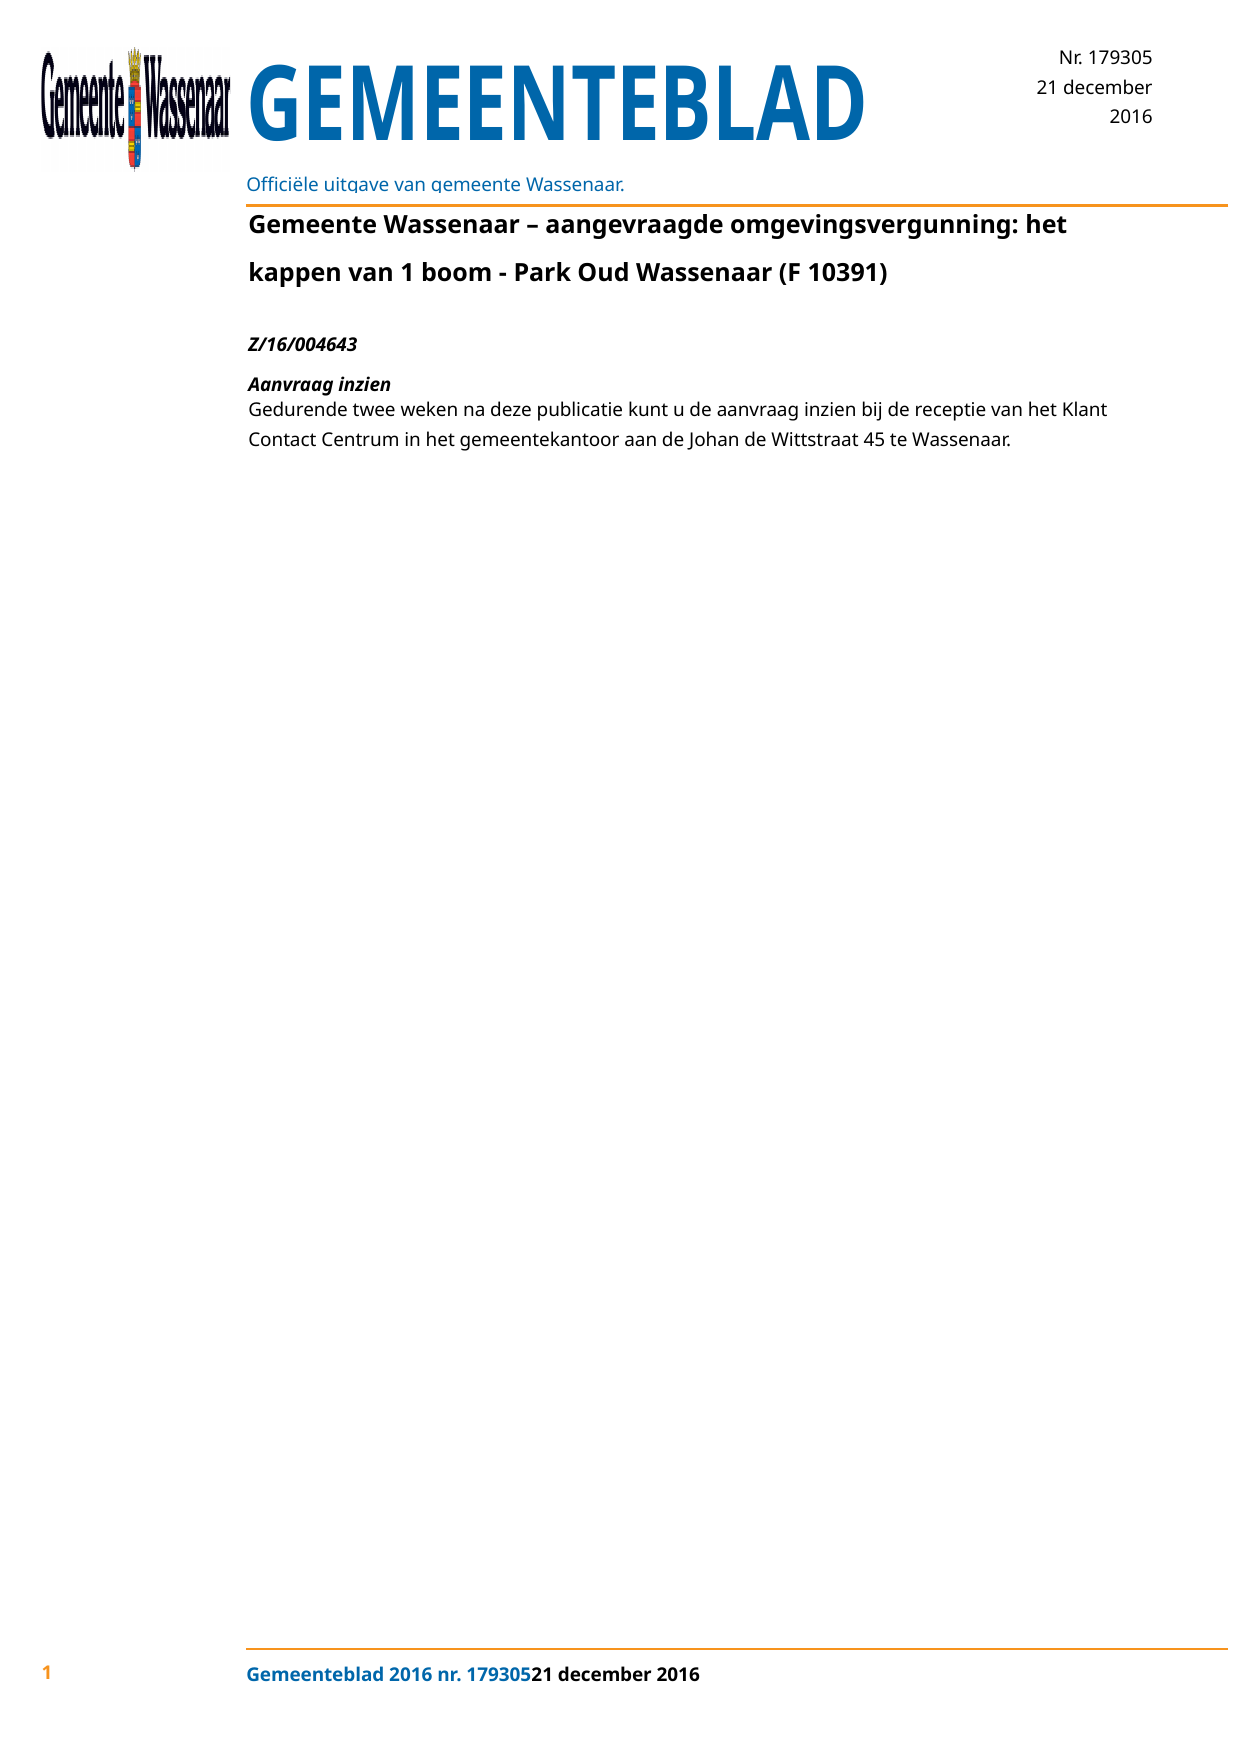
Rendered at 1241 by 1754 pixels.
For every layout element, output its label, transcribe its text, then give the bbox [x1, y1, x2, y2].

text Z/16/004643 [248, 331, 1152, 357]
text Gedurende twee weken na deze publicatie kunt u de aanvraag inzien bij de receptie van het Klant Contact Centrum in het gemeentekantoor aan de Johan de Wittstraat 45 te Wassenaar. [248, 396, 1152, 452]
text Gemeente Wassenaar – aangevraagde omgevingsvergunning: het kappen van 1 boom - Park Oud Wassenaar (F 10391) [248, 207, 1152, 288]
text Aanvraag inzien [248, 371, 1152, 396]
picture [41, 47, 231, 172]
